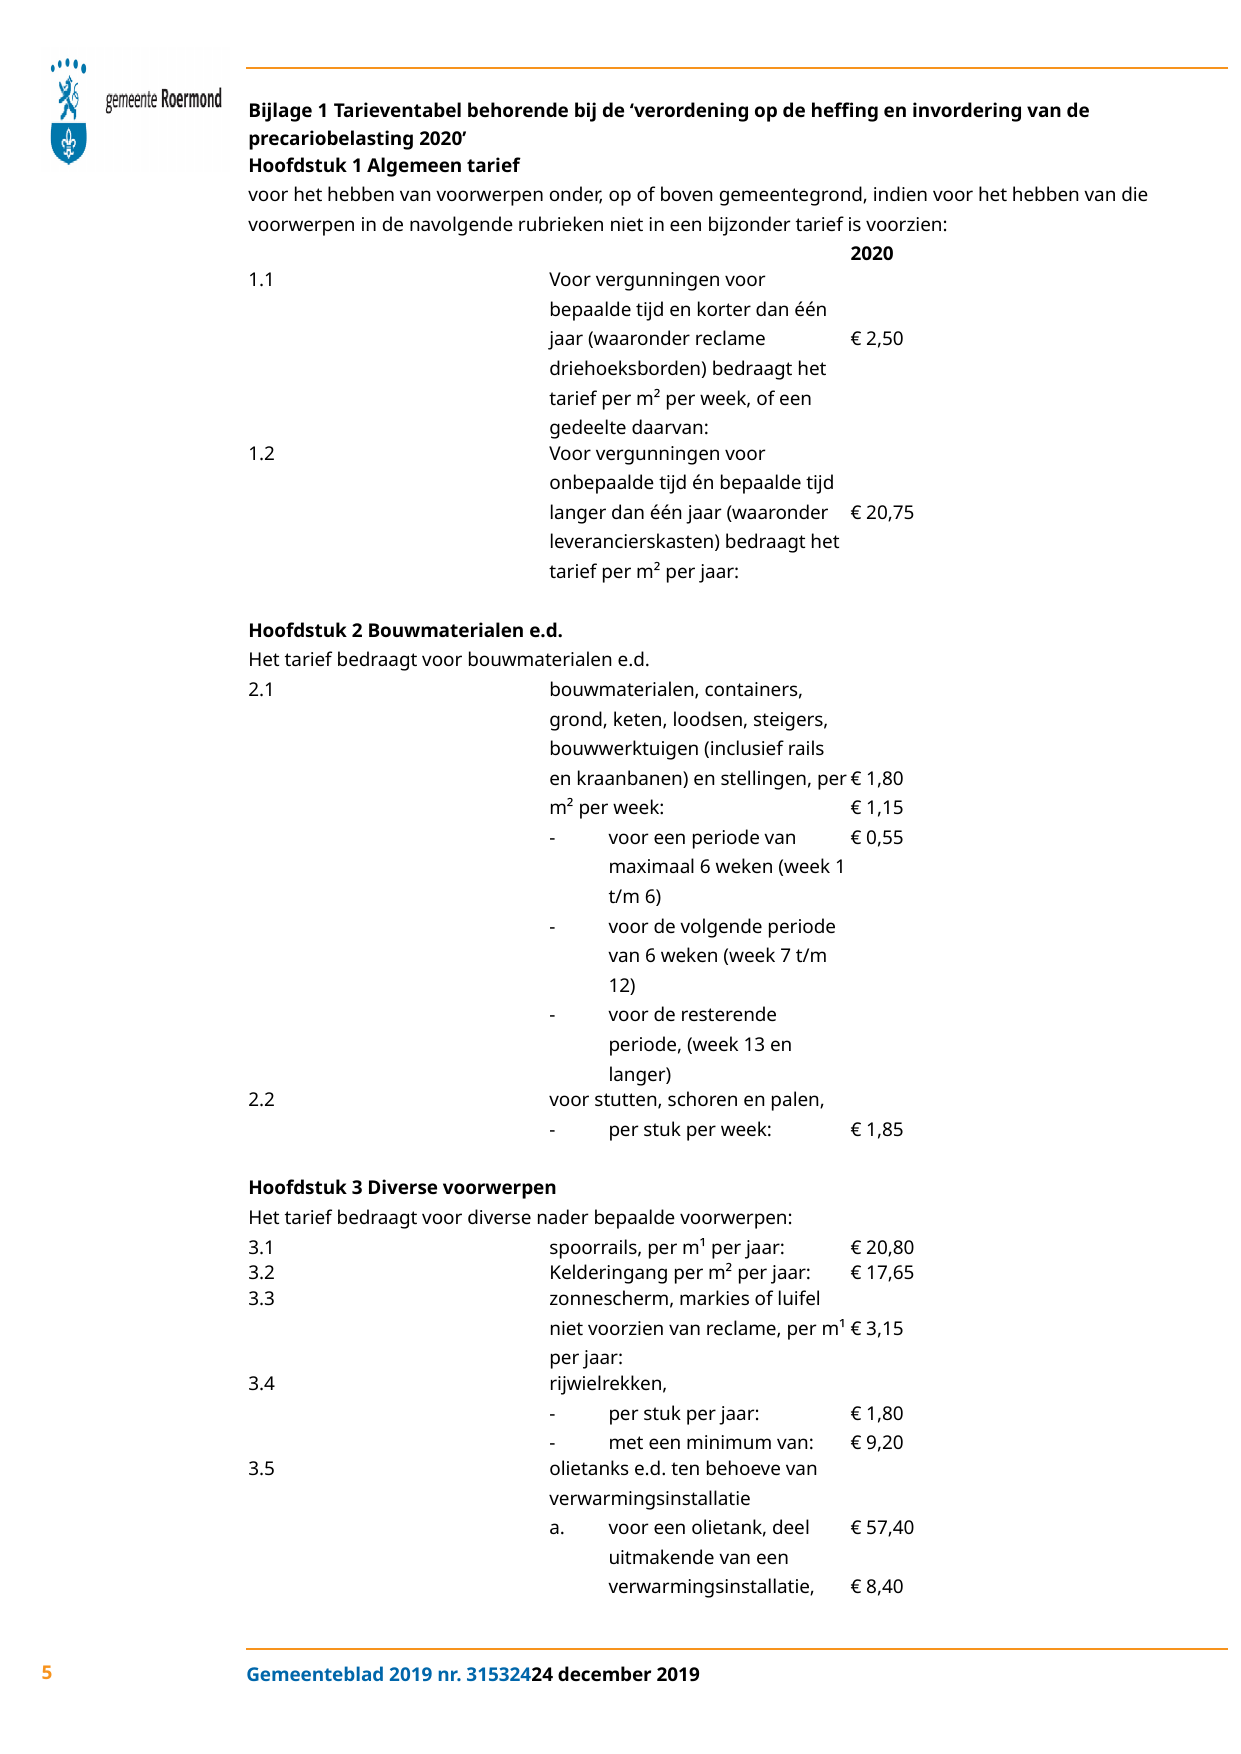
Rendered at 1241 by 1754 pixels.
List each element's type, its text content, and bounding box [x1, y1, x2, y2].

text Het tarief bedraagt voor bouwmaterialen e.d. [248, 646, 1152, 672]
table_cell 3.5 [248, 1455, 549, 1599]
table_cell € 2,50 [850, 266, 1152, 440]
table_cell € 17,65 [850, 1260, 1152, 1285]
table_cell olietanks e.d. ten behoeve van verwarmingsinstallatie voor een olietank, deel uitmakende van een verwarmingsin­stallatie, [549, 1455, 850, 1599]
text Bijlage 1 Tarieventabel behorende bij de ‘verordening op de heffing en invordering van de precariobelasting 2020’ [248, 95, 1152, 152]
text Hoofdstuk 2 Bouwmaterialen e.d. [248, 617, 1152, 643]
table_cell voor stutten, schoren en palen, per stuk per week: [549, 1086, 850, 1142]
table_cell rijwielrekken, per stuk per jaar: met een minimum van: [549, 1370, 850, 1455]
text Hoofdstuk 1 Algemeen tarief [248, 152, 1152, 177]
table_header € 20,80 [850, 1234, 1152, 1259]
table_header 2.1 [248, 676, 549, 1086]
table_header 2020 [850, 241, 1152, 266]
text Hoofdstuk 3 Diverse voorwerpen [248, 1174, 1152, 1200]
table_cell € 1,85 [850, 1086, 1152, 1142]
table_header 3.1 [248, 1234, 549, 1259]
table_cell zonnescherm, markies of luifel niet voorzien van reclame, per m¹ per jaar: [549, 1285, 850, 1370]
table_cell € 3,15 [850, 1285, 1152, 1370]
table_header € 1,80 € 1,15 € 0,55 [850, 676, 1152, 1086]
table_header [549, 241, 850, 266]
table_cell € 57,40 € 8,40 [850, 1455, 1152, 1599]
table_header bouwmaterialen, containers, grond, keten, loodsen, steigers, bouwwerktuigen (inclusief rails en kraanbanen) en stellingen, per m² per week: voor een periode van maximaal 6 weken (week 1 t/m 6) voor de volgende periode van 6 weken (week 7 t/m 12) voor de resterende periode, (week 13 en langer) [549, 676, 850, 1086]
table_cell Voor vergunningen voor bepaalde tijd en korter dan één jaar (waaronder reclame driehoeksborden) bedraagt het tarief per m² per week, of een gedeelte daarvan: [549, 266, 850, 440]
table_cell 3.3 [248, 1285, 549, 1370]
table_cell Voor vergunningen voor onbepaalde tijd én bepaalde tijd langer dan één jaar (waaronder leverancierskasten) bedraagt het tarief per m² per jaar: [549, 440, 850, 584]
table_cell 2.2 [248, 1086, 549, 1142]
picture [41, 47, 231, 172]
table_cell 3.4 [248, 1370, 549, 1455]
table_cell 1.1 [248, 266, 549, 440]
table_cell € 20,75 [850, 440, 1152, 584]
table_cell 1.2 [248, 440, 549, 584]
table_header spoorrails, per m¹ per jaar: [549, 1234, 850, 1259]
text Het tarief bedraagt voor diverse nader bepaalde voorwerpen: [248, 1204, 1152, 1230]
table_cell 3.2 [248, 1260, 549, 1285]
text voor het hebben van voorwerpen onder, op of boven gemeente­grond, indien voor het hebben van die voorwerpen in de navolgende rubrieken niet in een bijzonder tarief is voorzien: [248, 181, 1152, 237]
table_header [248, 241, 549, 266]
table_cell € 1,80 € 9,20 [850, 1370, 1152, 1455]
table_cell Kelderingang per m² per jaar: [549, 1260, 850, 1285]
